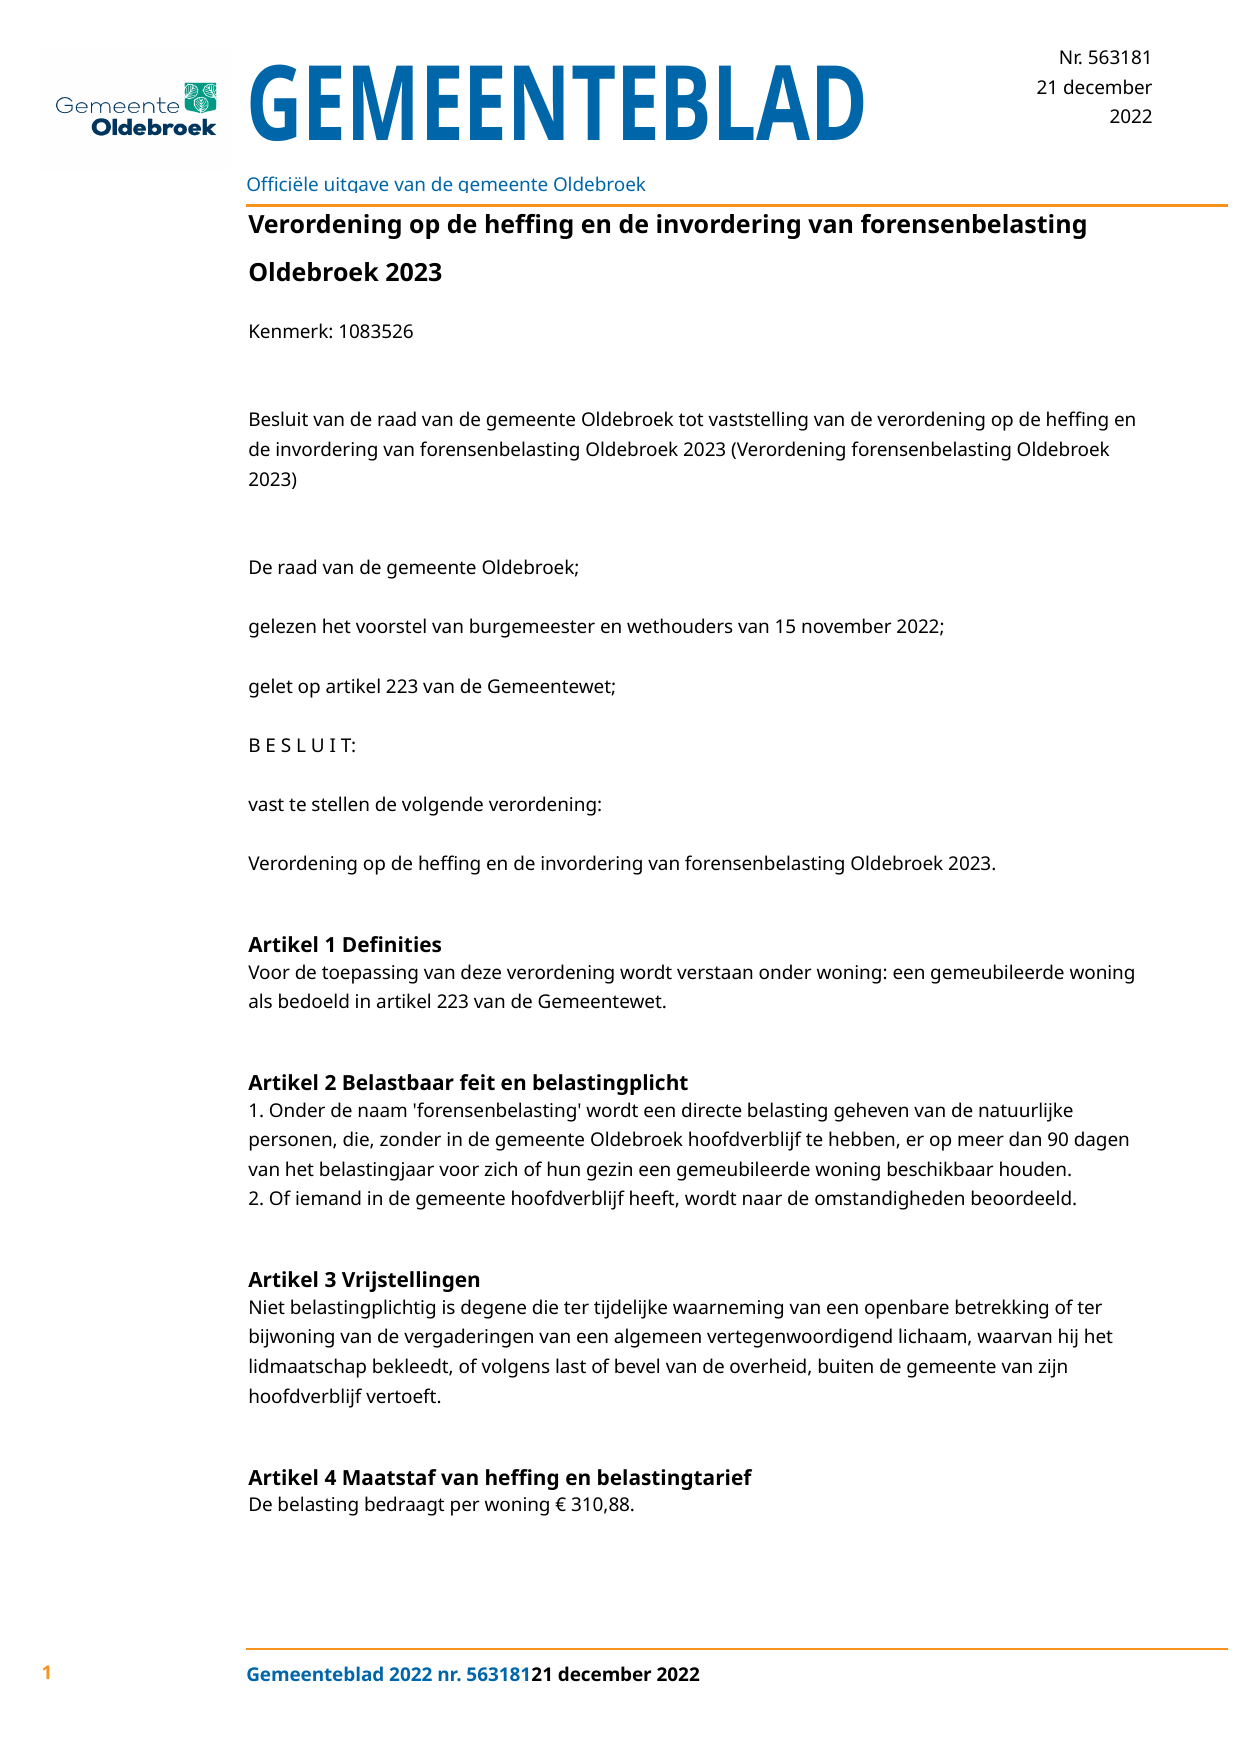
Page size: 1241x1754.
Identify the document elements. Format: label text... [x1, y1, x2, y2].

text Besluit van de raad van de gemeente Oldebroek tot vaststelling van de verordening op de heffing en de invordering van forensenbelasting Oldebroek 2023 (Verordening forensenbelasting Oldebroek 2023) [248, 407, 1152, 492]
picture [41, 47, 231, 172]
text gelezen het voorstel van burgemeester en wethouders van 15 november 2022; [248, 614, 1152, 639]
text vast te stellen de volgende verordening: [248, 791, 1152, 817]
text De raad van de gemeente Oldebroek; [248, 554, 1152, 580]
text gelet op artikel 223 van de Gemeentewet; [248, 673, 1152, 699]
text Niet belastingplichtig is degene die ter tijdelijke waarneming van een openbare betrekking of ter bijwoning van de vergaderingen van een algemeen vertegenwoordigend lichaam, waarvan hij het lidmaatschap bekleedt, of volgens last of bevel van de overheid, buiten de gemeente van zijn hoofdverblijf vertoeft. [248, 1294, 1152, 1408]
text Verordening op de heffing en de invordering van forensenbelasting Oldebroek 2023. [248, 850, 1152, 876]
text 2. Of iemand in de gemeente hoofdverblijf heeft, wordt naar de omstandigheden beoordeeld. [248, 1186, 1152, 1211]
text Voor de toepassing van deze verordening wordt verstaan onder woning: een gemeubileerde woning als bedoeld in artikel 223 van de Gemeentewet. [248, 959, 1152, 1014]
text De belasting bedraagt per woning € 310,88. [248, 1491, 1152, 1517]
text Artikel 3 Vrijstellingen [248, 1266, 1152, 1294]
text 1. Onder de naam 'forensenbelasting' wordt een directe belasting geheven van de natuurlijke personen, die, zonder in de gemeente Oldebroek hoofdverblijf te hebben, er op meer dan 90 dagen van het belastingjaar voor zich of hun gezin een gemeubileerde woning beschikbaar houden. [248, 1097, 1152, 1182]
text Kenmerk: 1083526 [248, 318, 1152, 344]
text B E S L U I T: [248, 732, 1152, 758]
text Verordening op de heffing en de invordering van forensenbelasting Oldebroek 2023 [248, 207, 1152, 288]
text Artikel 1 Definities [248, 930, 1152, 959]
text Artikel 4 Maatstaf van heffing en belastingtarief [248, 1463, 1152, 1491]
text Artikel 2 Belastbaar feit en belastingplicht [248, 1068, 1152, 1097]
